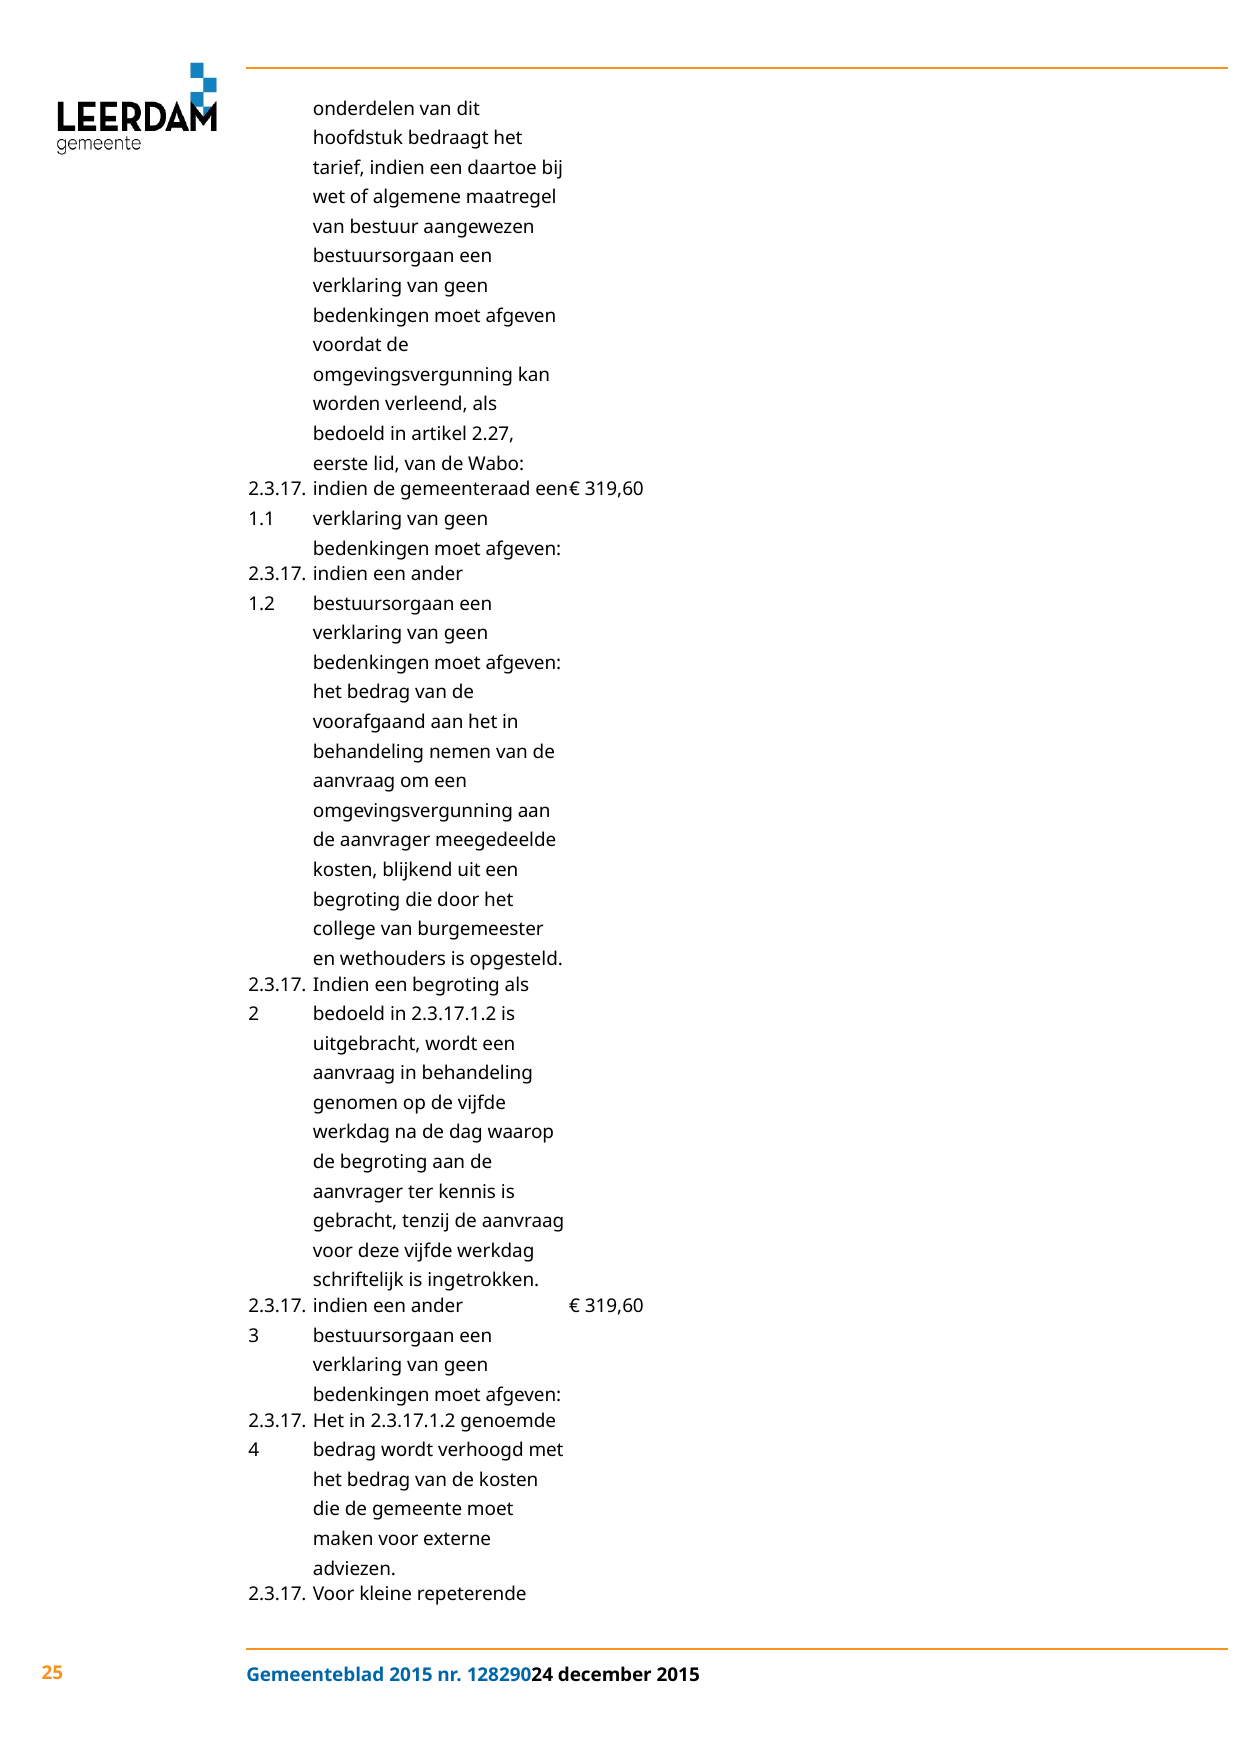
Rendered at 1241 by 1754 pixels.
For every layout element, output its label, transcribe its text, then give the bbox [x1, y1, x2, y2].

table_cell 2.3.17. [248, 1580, 313, 1606]
table_cell Indien een begroting als bedoeld in 2.3.17.1.2 is uitgebracht, wordt een aanvraag in behandeling genomen op de vijfde werkdag na de dag waarop de begroting aan de aanvrager ter kennis is gebracht, tenzij de aanvraag voor deze vijfde werkdag schriftelijk is ingetrokken. [313, 971, 569, 1292]
picture [41, 47, 231, 172]
table_cell [569, 1407, 828, 1580]
table_cell indien een ander bestuursorgaan een verklaring van geen bedenkingen moet afgeven: [313, 1292, 569, 1407]
table_cell 2.3.17.4 [248, 1407, 313, 1580]
table_cell indien een ander bestuursorgaan een verklaring van geen bedenkingen moet afgeven: het bedrag van de voorafgaand aan het in behandeling nemen van de aanvraag om een omgevingsvergunning aan de aanvrager meegedeelde kosten, blijkend uit een begroting die door het college van burgemeester en wethouders is opgesteld. [313, 560, 569, 971]
table_cell € 319,60 [569, 476, 828, 560]
table_cell 2.3.17.3 [248, 1292, 313, 1407]
table_cell onderdelen van dit hoofdstuk bedraagt het tarief, indien een daartoe bij wet of algemene maatregel van bestuur aangewezen bestuursorgaan een verklaring van geen bedenkingen moet afgeven voordat de omgevingsvergunning kan worden verleend, als bedoeld in artikel 2.27, eerste lid, van de Wabo: [313, 95, 569, 476]
table_cell [569, 95, 828, 476]
table_cell Het in 2.3.17.1.2 genoemde bedrag wordt verhoogd met het bedrag van de kosten die de gemeente moet maken voor externe adviezen. [313, 1407, 569, 1580]
table_cell 2.3.17.1.1 [248, 476, 313, 560]
table_cell indien de gemeenteraad een verklaring van geen bedenkingen moet afgeven: [313, 476, 569, 560]
table_cell 2.3.17.2 [248, 971, 313, 1292]
table_cell € 319,60 [569, 1292, 828, 1407]
table_cell [569, 560, 828, 971]
table_cell [248, 95, 313, 476]
table_cell Voor kleine repeterende [313, 1580, 569, 1606]
table_cell [569, 971, 828, 1292]
table_cell [569, 1580, 828, 1606]
table_cell 2.3.17.1.2 [248, 560, 313, 971]
